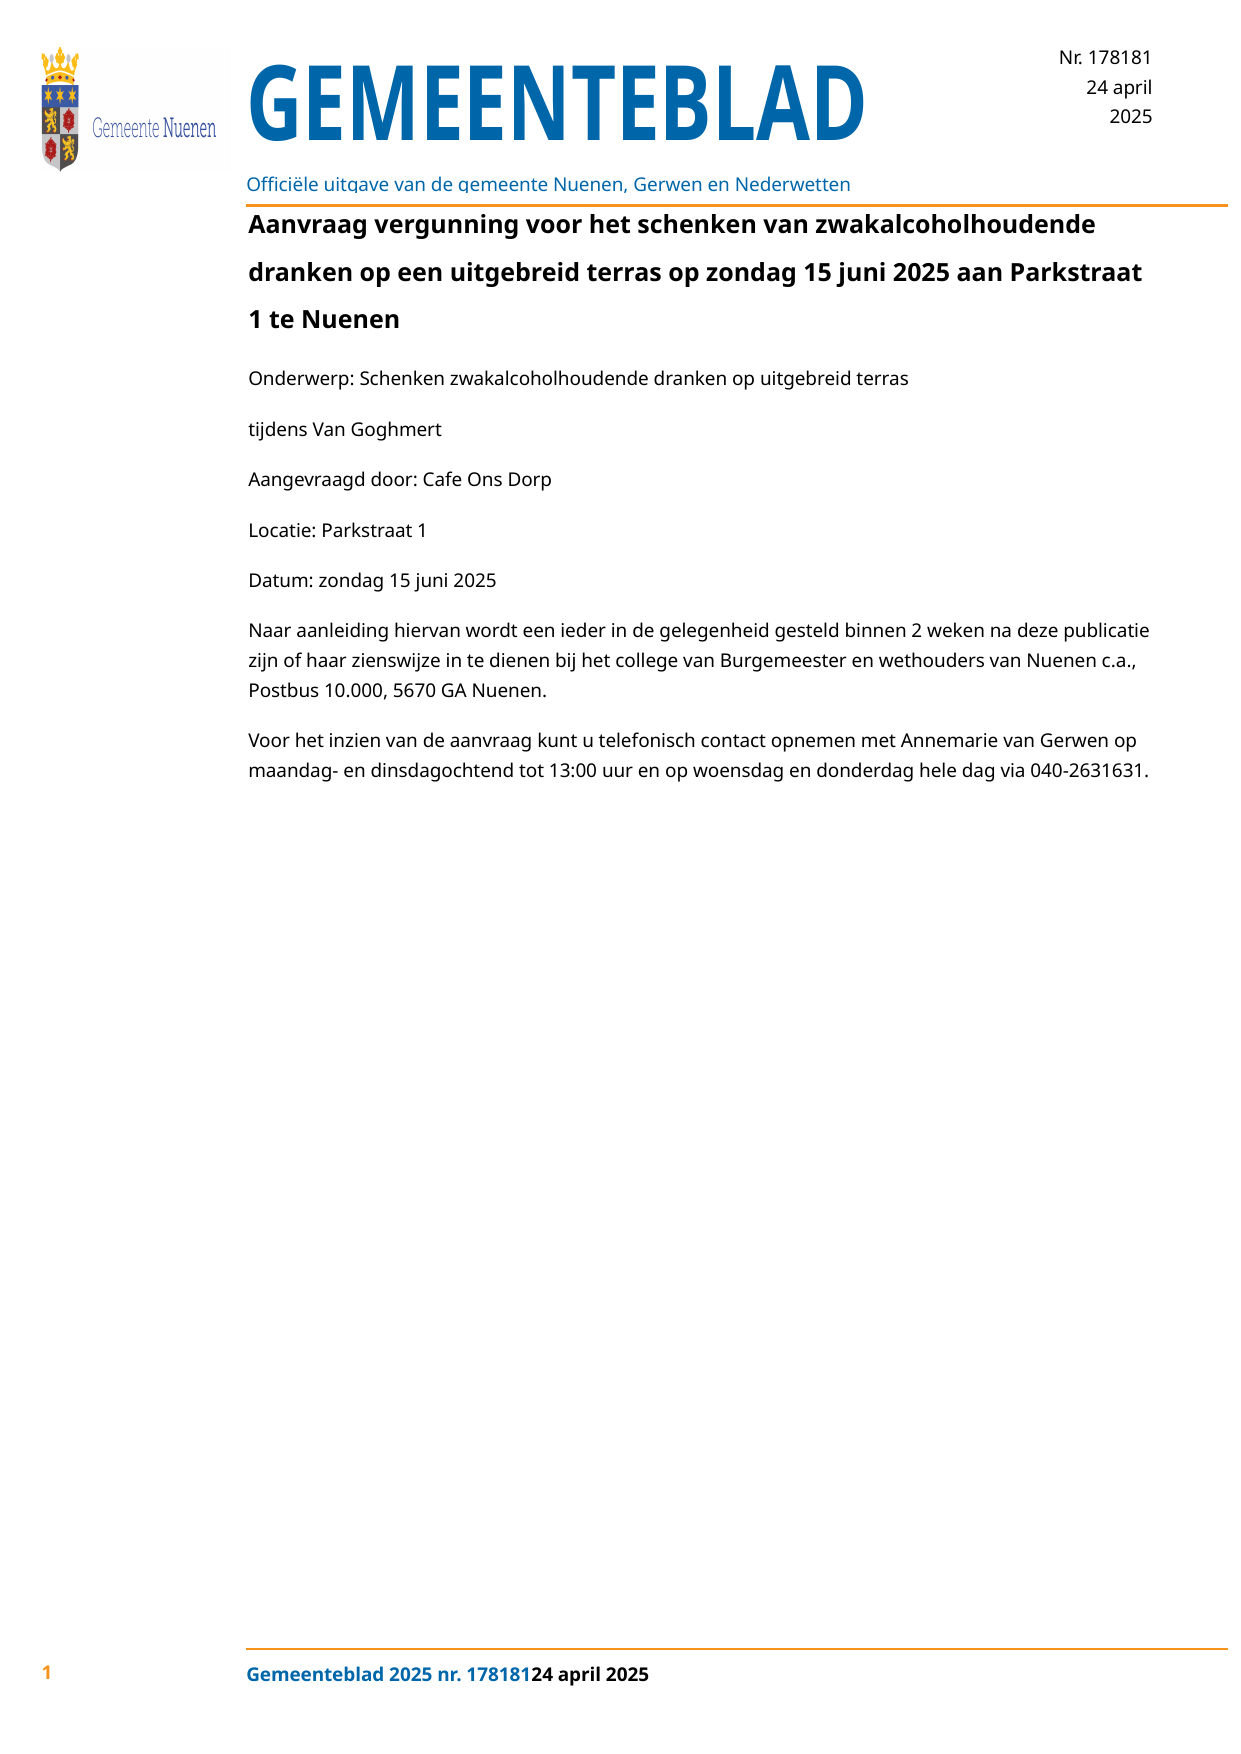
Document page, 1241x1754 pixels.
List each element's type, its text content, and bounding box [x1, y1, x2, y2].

text Naar aanleiding hiervan wordt een ieder in de gelegenheid gesteld binnen 2 weken na deze publicatie zijn of haar zienswijze in te dienen bij het college van Burgemeester en wethouders van Nuenen c.a., Postbus 10.000, 5670 GA Nuenen. [248, 618, 1152, 702]
text Voor het inzien van de aanvraag kunt u telefonisch contact opnemen met Annemarie van Gerwen op maandag- en dinsdagochtend tot 13:00 uur en op woensdag en donderdag hele dag via 040-2631631. [248, 727, 1152, 782]
text Locatie: Parkstraat 1 [248, 517, 1152, 542]
text Aangevraagd door: Cafe Ons Dorp [248, 466, 1152, 492]
picture [41, 47, 231, 172]
text Datum: zondag 15 juni 2025 [248, 567, 1152, 593]
text Onderwerp: Schenken zwakalcoholhoudende dranken op uitgebreid terras [248, 366, 1152, 391]
text Aanvraag vergunning voor het schenken van zwakalcoholhoudende dranken op een uitgebreid terras op zondag 15 juni 2025 aan Parkstraat 1 te Nuenen [248, 207, 1152, 336]
text tijdens Van Goghmert [248, 416, 1152, 442]
